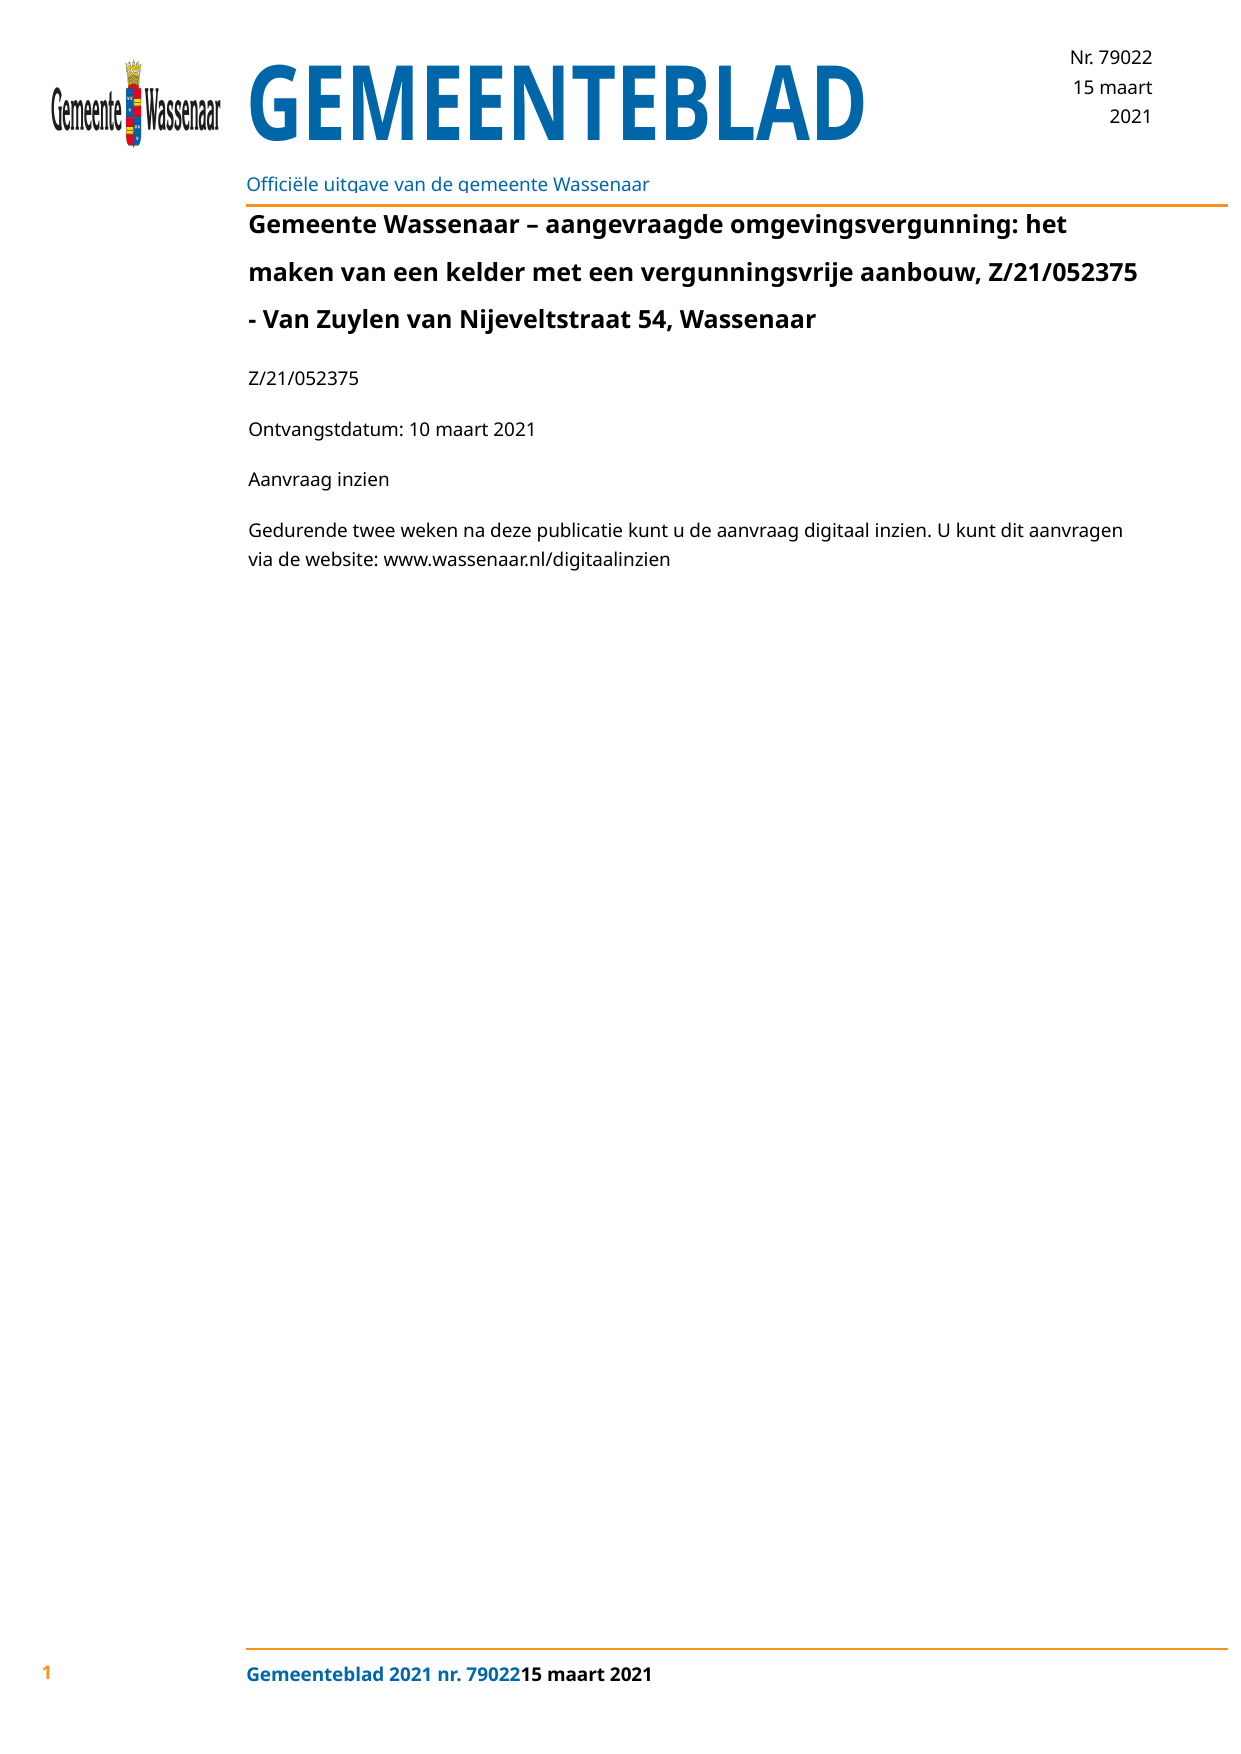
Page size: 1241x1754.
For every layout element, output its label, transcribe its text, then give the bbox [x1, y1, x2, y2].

text Z/21/052375 [248, 366, 1152, 391]
picture [41, 47, 231, 172]
text Gedurende twee weken na deze publicatie kunt u de aanvraag digitaal inzien. U kunt dit aanvragen via de website: www.wassenaar.nl/digitaalinzien [248, 517, 1152, 572]
text Aanvraag inzien [248, 466, 1152, 492]
text Gemeente Wassenaar – aangevraagde omgevingsvergunning: het maken van een kelder met een vergunningsvrije aanbouw, Z/21/052375 - Van Zuylen van Nijeveltstraat 54, Wassenaar [248, 207, 1152, 336]
text Ontvangstdatum: 10 maart 2021 [248, 416, 1152, 442]
